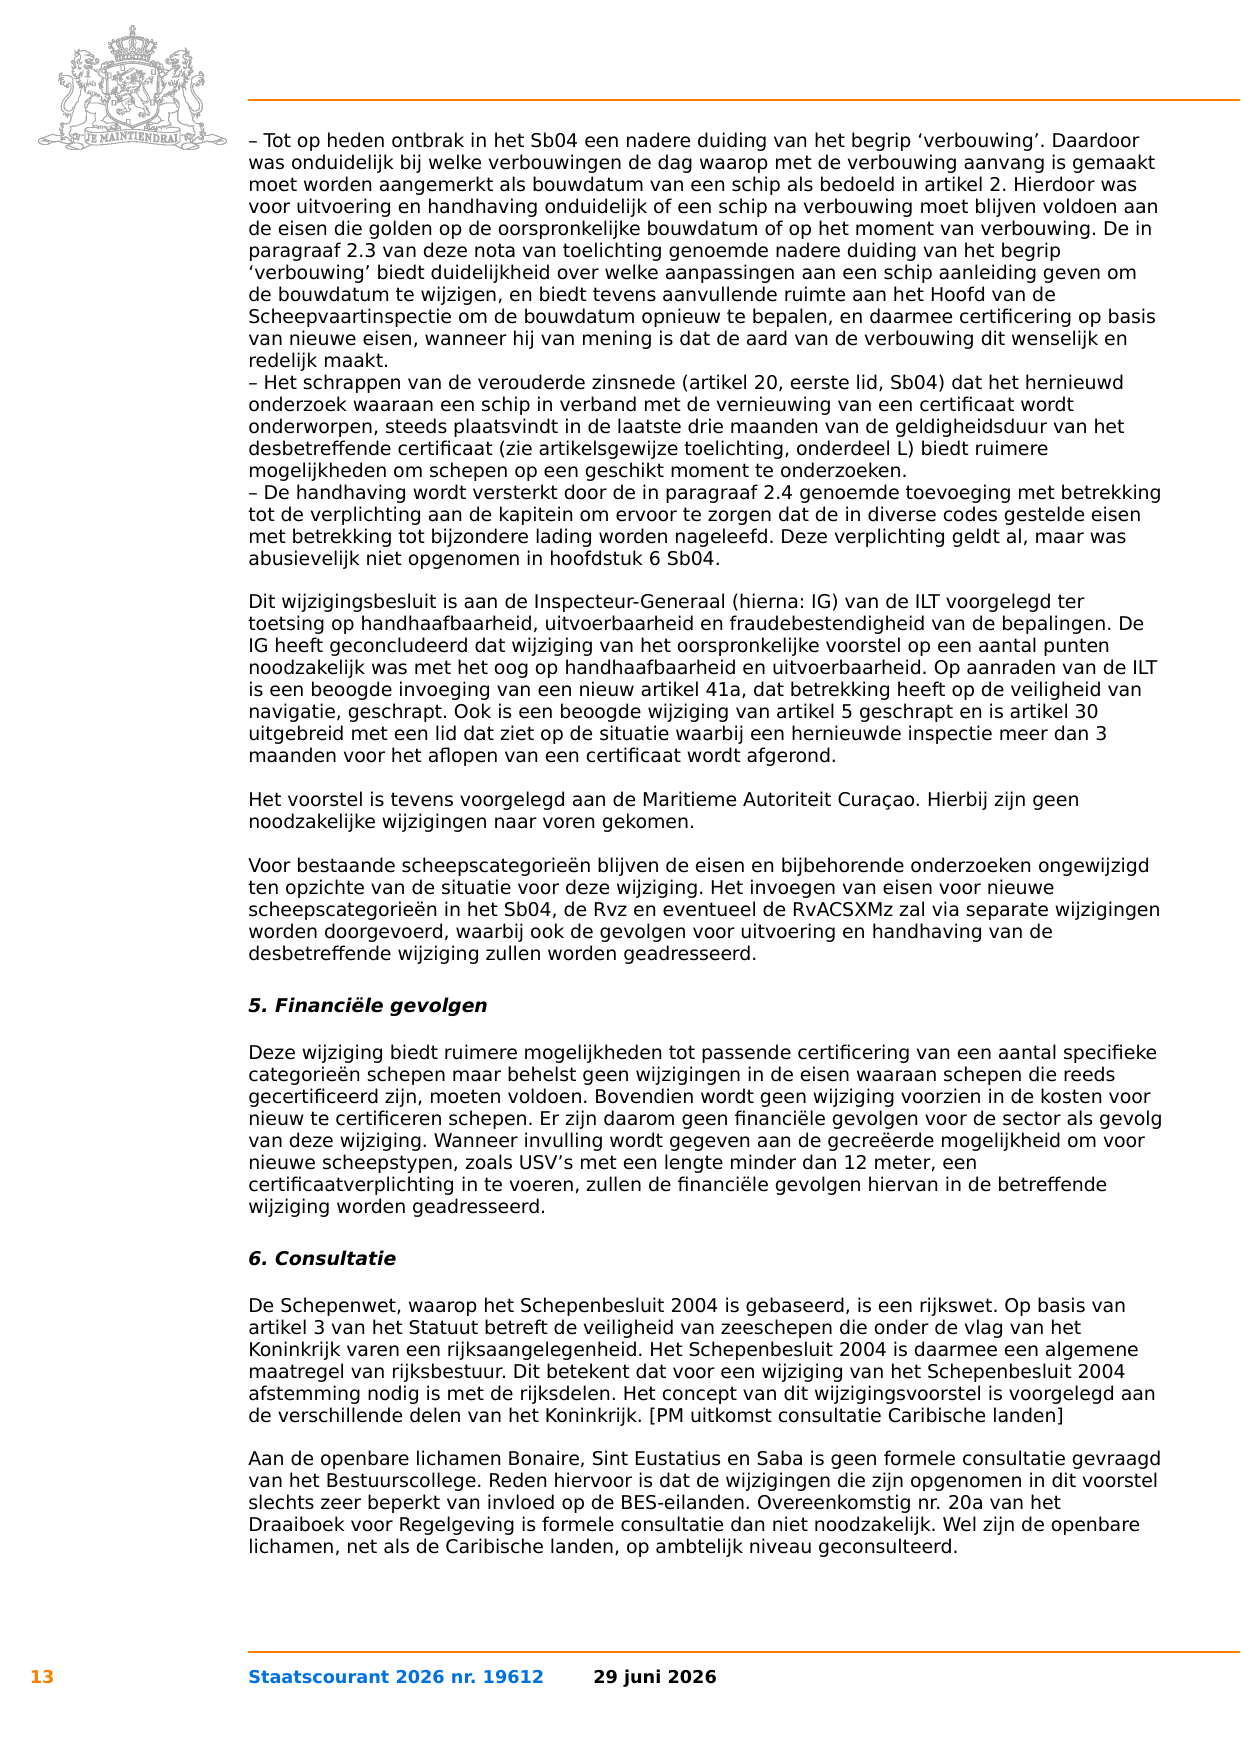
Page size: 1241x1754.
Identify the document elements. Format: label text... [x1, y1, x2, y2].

text Dit wijzigingsbesluit is aan de Inspecteur-Generaal (hierna: IG) van de ILT voorgelegd ter toetsing op handhaafbaarheid, uitvoerbaarheid en fraudebestendigheid van de bepalingen. De IG heeft geconcludeerd dat wijziging van het oorspronkelijke voorstel op een aantal punten noodzakelijk was met het oog op handhaafbaarheid en uitvoerbaarheid. Op aanraden van de ILT is een beoogde invoeging van een nieuw artikel 41a, dat betrekking heeft op de veiligheid van navigatie, geschrapt. Ook is een beoogde wijziging van artikel 5 geschrapt en is artikel 30 uitgebreid met een lid dat ziet op de situatie waarbij een hernieuwde inspectie meer dan 3 maanden voor het aflopen van een certificaat wordt afgerond. [248, 591, 1163, 767]
text Het voorstel is tevens voorgelegd aan de Maritieme Autoriteit Curaçao. Hierbij zijn geen noodzakelijke wijzigingen naar voren gekomen. [248, 789, 1163, 833]
text – De handhaving wordt versterkt door de in paragraaf 2.4 genoemde toevoeging met betrekking tot de verplichting aan de kapitein om ervoor te zorgen dat de in diverse codes gestelde eisen met betrekking tot bijzondere lading worden nageleefd. Deze verplichting geldt al, maar was abusievelijk niet opgenomen in hoofdstuk 6 Sb04. [248, 482, 1163, 569]
subtitle 6. Consultatie [248, 1248, 1163, 1269]
picture [38, 25, 227, 150]
text – Tot op heden ontbrak in het Sb04 een nadere duiding van het begrip ‘verbouwing’. Daardoor was onduidelijk bij welke verbouwingen de dag waarop met de verbouwing aanvang is gemaakt moet worden aangemerkt als bouwdatum van een schip als bedoeld in artikel 2. Hierdoor was voor uitvoering en handhaving onduidelijk of een schip na verbouwing moet blijven voldoen aan de eisen die golden op de oorspronkelijke bouwdatum of op het moment van verbouwing. De in paragraaf 2.3 van deze nota van toelichting genoemde nadere duiding van het begrip ‘verbouwing’ biedt duidelijkheid over welke aanpassingen aan een schip aanleiding geven om de bouwdatum te wijzigen, en biedt tevens aanvullende ruimte aan het Hoofd van de Scheepvaartinspectie om de bouwdatum opnieuw te bepalen, en daarmee certificering op basis van nieuwe eisen, wanneer hij van mening is dat de aard van de verbouwing dit wenselijk en redelijk maakt. [248, 130, 1163, 372]
text – Het schrappen van de verouderde zinsnede (artikel 20, eerste lid, Sb04) dat het hernieuwd onderzoek waaraan een schip in verband met de vernieuwing van een certificaat wordt onderworpen, steeds plaatsvindt in de laatste drie maanden van de geldigheidsduur van het desbetreffende certificaat (zie artikelsgewijze toelichting, onderdeel L) biedt ruimere mogelijkheden om schepen op een geschikt moment te onderzoeken. [248, 372, 1163, 482]
text Deze wijziging biedt ruimere mogelijkheden tot passende certificering van een aantal specifieke categorieën schepen maar behelst geen wijzigingen in de eisen waaraan schepen die reeds gecertificeerd zijn, moeten voldoen. Bovendien wordt geen wijziging voorzien in de kosten voor nieuw te certificeren schepen. Er zijn daarom geen financiële gevolgen voor de sector als gevolg van deze wijziging. Wanneer invulling wordt gegeven aan de gecreëerde mogelijkheid om voor nieuwe scheepstypen, zoals USV’s met een lengte minder dan 12 meter, een certificaatverplichting in te voeren, zullen de financiële gevolgen hiervan in de betreffende wijziging worden geadresseerd. [248, 1042, 1163, 1218]
text Aan de openbare lichamen Bonaire, Sint Eustatius en Saba is geen formele consultatie gevraagd van het Bestuurscollege. Reden hiervoor is dat de wijzigingen die zijn opgenomen in dit voorstel slechts zeer beperkt van invloed op de BES-eilanden. Overeenkomstig nr. 20a van het Draaiboek voor Regelgeving is formele consultatie dan niet noodzakelijk. Wel zijn de openbare lichamen, net als de Caribische landen, op ambtelijk niveau geconsulteerd. [248, 1448, 1163, 1558]
text De Schepenwet, waarop het Schepenbesluit 2004 is gebaseerd, is een rijkswet. Op basis van artikel 3 van het Statuut betreft de veiligheid van zeeschepen die onder de vlag van het Koninkrijk varen een rijksaangelegenheid. Het Schepenbesluit 2004 is daarmee een algemene maatregel van rijksbestuur. Dit betekent dat voor een wijziging van het Schepenbesluit 2004 afstemming nodig is met de rijksdelen. Het concept van dit wijzigingsvoorstel is voorgelegd aan de verschillende delen van het Koninkrijk. [PM uitkomst consultatie Caribische landen] [248, 1294, 1163, 1426]
subtitle 5. Financiële gevolgen [248, 995, 1163, 1017]
text Voor bestaande scheepscategorieën blijven de eisen en bijbehorende onderzoeken ongewijzigd ten opzichte van de situatie voor deze wijziging. Het invoegen van eisen voor nieuwe scheepscategorieën in het Sb04, de Rvz en eventueel de RvACSXMz zal via separate wijzigingen worden doorgevoerd, waarbij ook de gevolgen voor uitvoering en handhaving van de desbetreffende wijziging zullen worden geadresseerd. [248, 855, 1163, 965]
